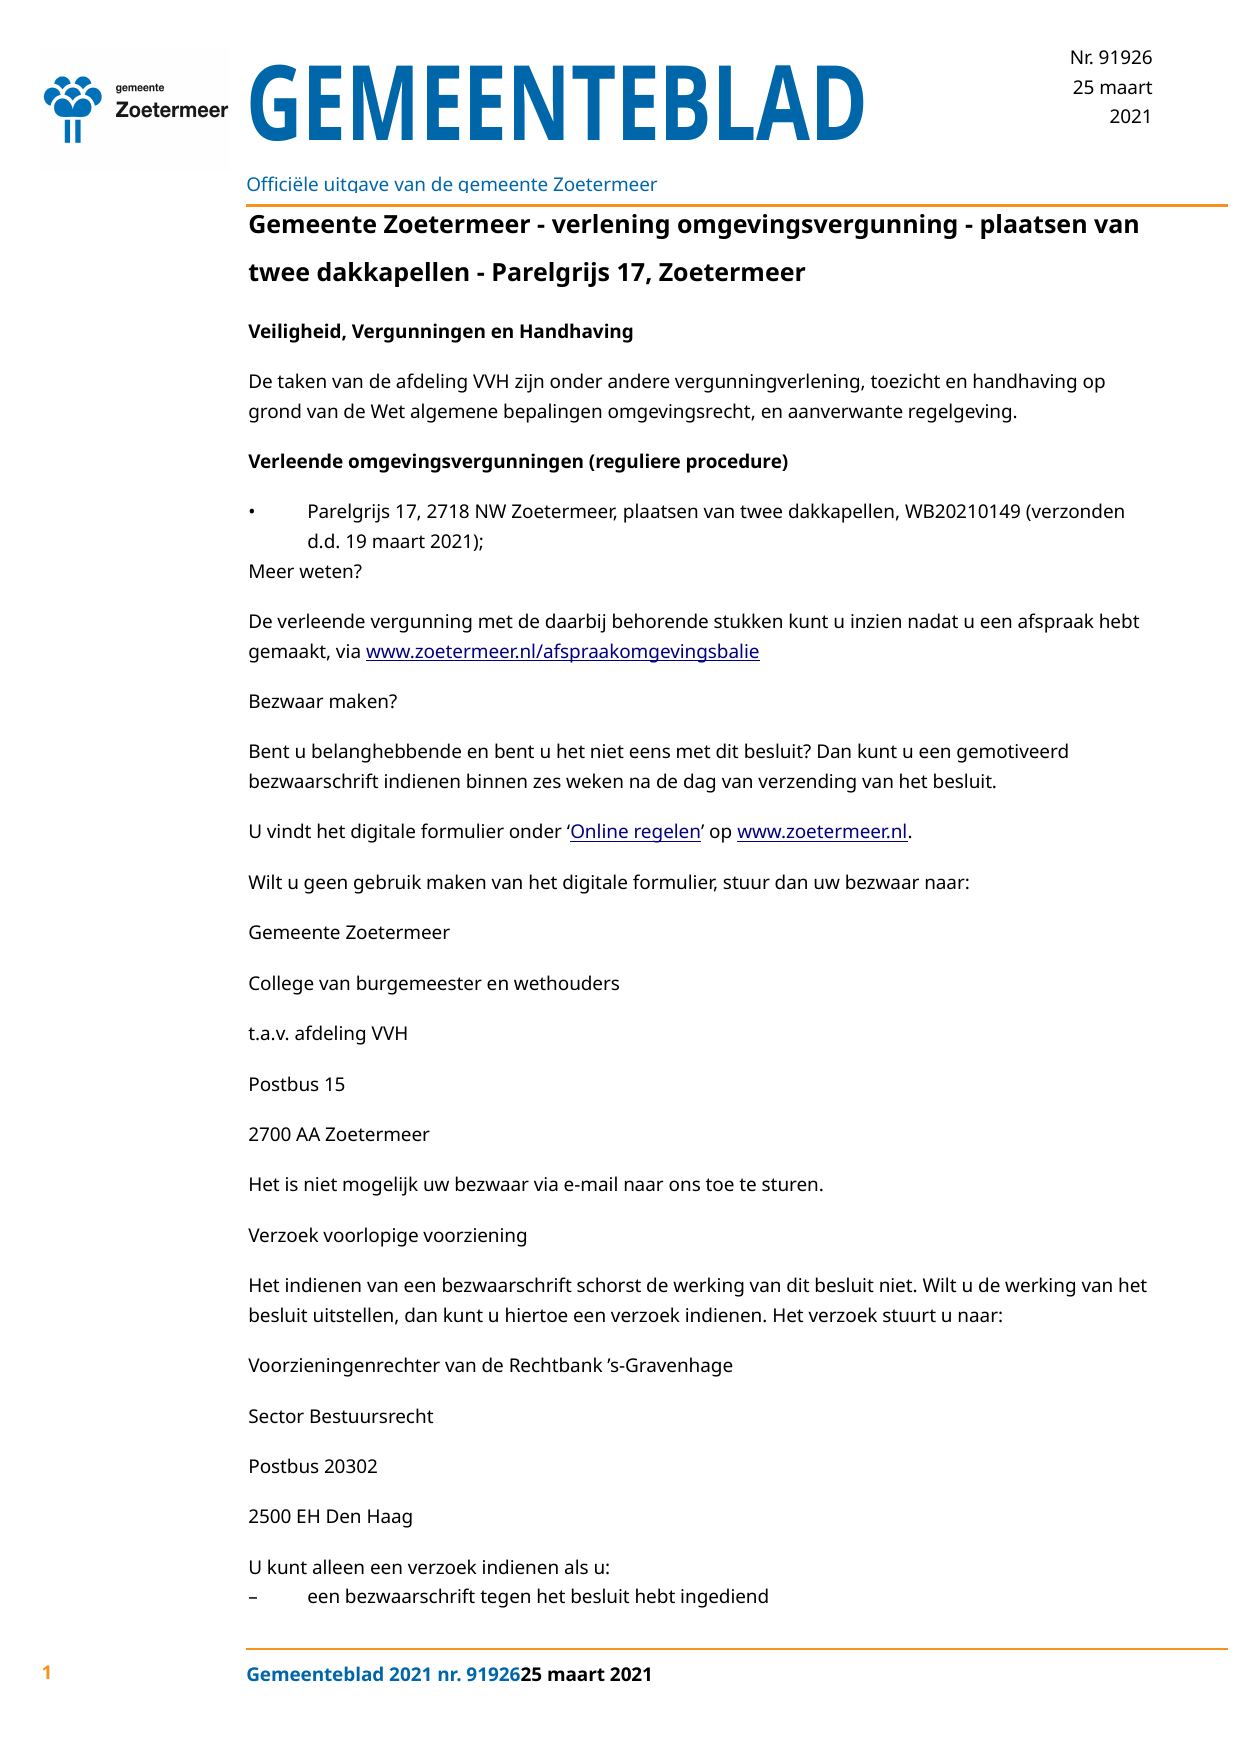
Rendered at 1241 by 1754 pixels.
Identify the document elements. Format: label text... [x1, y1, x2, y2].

text Het is niet mogelijk uw bezwaar via e-mail naar ons toe te sturen. [248, 1172, 1152, 1197]
text College van burgemeester en wethouders [248, 970, 1152, 996]
text Het indienen van een bezwaarschrift schorst de werking van dit besluit niet. Wilt u de werking van het besluit uitstellen, dan kunt u hiertoe een verzoek indienen. Het verzoek stuurt u naar: [248, 1272, 1152, 1328]
text U vindt het digitale formulier onder ‘Online regelen’ op www.zoetermeer.nl. [248, 819, 1152, 844]
text Bent u belanghebbende en bent u het niet eens met dit besluit? Dan kunt u een gemotiveerd bezwaarschrift indienen binnen zes weken na de dag van verzending van het besluit. [248, 739, 1152, 794]
list een bezwaarschrift tegen het besluit hebt ingediend [248, 1584, 1152, 1609]
text 2500 EH Den Haag [248, 1504, 1152, 1529]
text Gemeente Zoetermeer [248, 919, 1152, 945]
text Meer weten? [248, 558, 1152, 584]
text Postbus 15 [248, 1071, 1152, 1097]
text De taken van de afdeling VVH zijn onder andere vergunningverlening, toezicht en handhaving op grond van de Wet algemene bepalingen omgevingsrecht, en aanverwante regelgeving. [248, 368, 1152, 424]
text Wilt u geen gebruik maken van het digitale formulier, stuur dan uw bezwaar naar: [248, 869, 1152, 895]
picture [41, 47, 231, 172]
text Verzoek voorlopige voorziening [248, 1222, 1152, 1248]
text Voorzieningenrechter van de Rechtbank ’s-Gravenhage [248, 1352, 1152, 1378]
text Bezwaar maken? [248, 688, 1152, 714]
text De verleende vergunning met de daarbij behorende stukken kunt u inzien nadat u een afspraak hebt gemaakt, via www.zoetermeer.nl/afspraakomgevingsbalie [248, 608, 1152, 664]
text Sector Bestuursrecht [248, 1403, 1152, 1429]
list Parelgrijs 17, 2718 NW Zoetermeer, plaatsen van twee dakkapellen, WB20210149 (verzonden d.d. 19 maart 2021); [248, 499, 1152, 554]
text U kunt alleen een verzoek indienen als u: [248, 1554, 1152, 1580]
text 2700 AA Zoetermeer [248, 1121, 1152, 1147]
text Postbus 20302 [248, 1453, 1152, 1479]
text Verleende omgevingsvergunningen (reguliere procedure) [248, 448, 1152, 474]
text t.a.v. afdeling VVH [248, 1020, 1152, 1046]
text Veiligheid, Vergunningen en Handhaving [248, 318, 1152, 344]
text Gemeente Zoetermeer - verlening omgevingsvergunning - plaatsen van twee dakkapellen - Parelgrijs 17, Zoetermeer [248, 207, 1152, 288]
